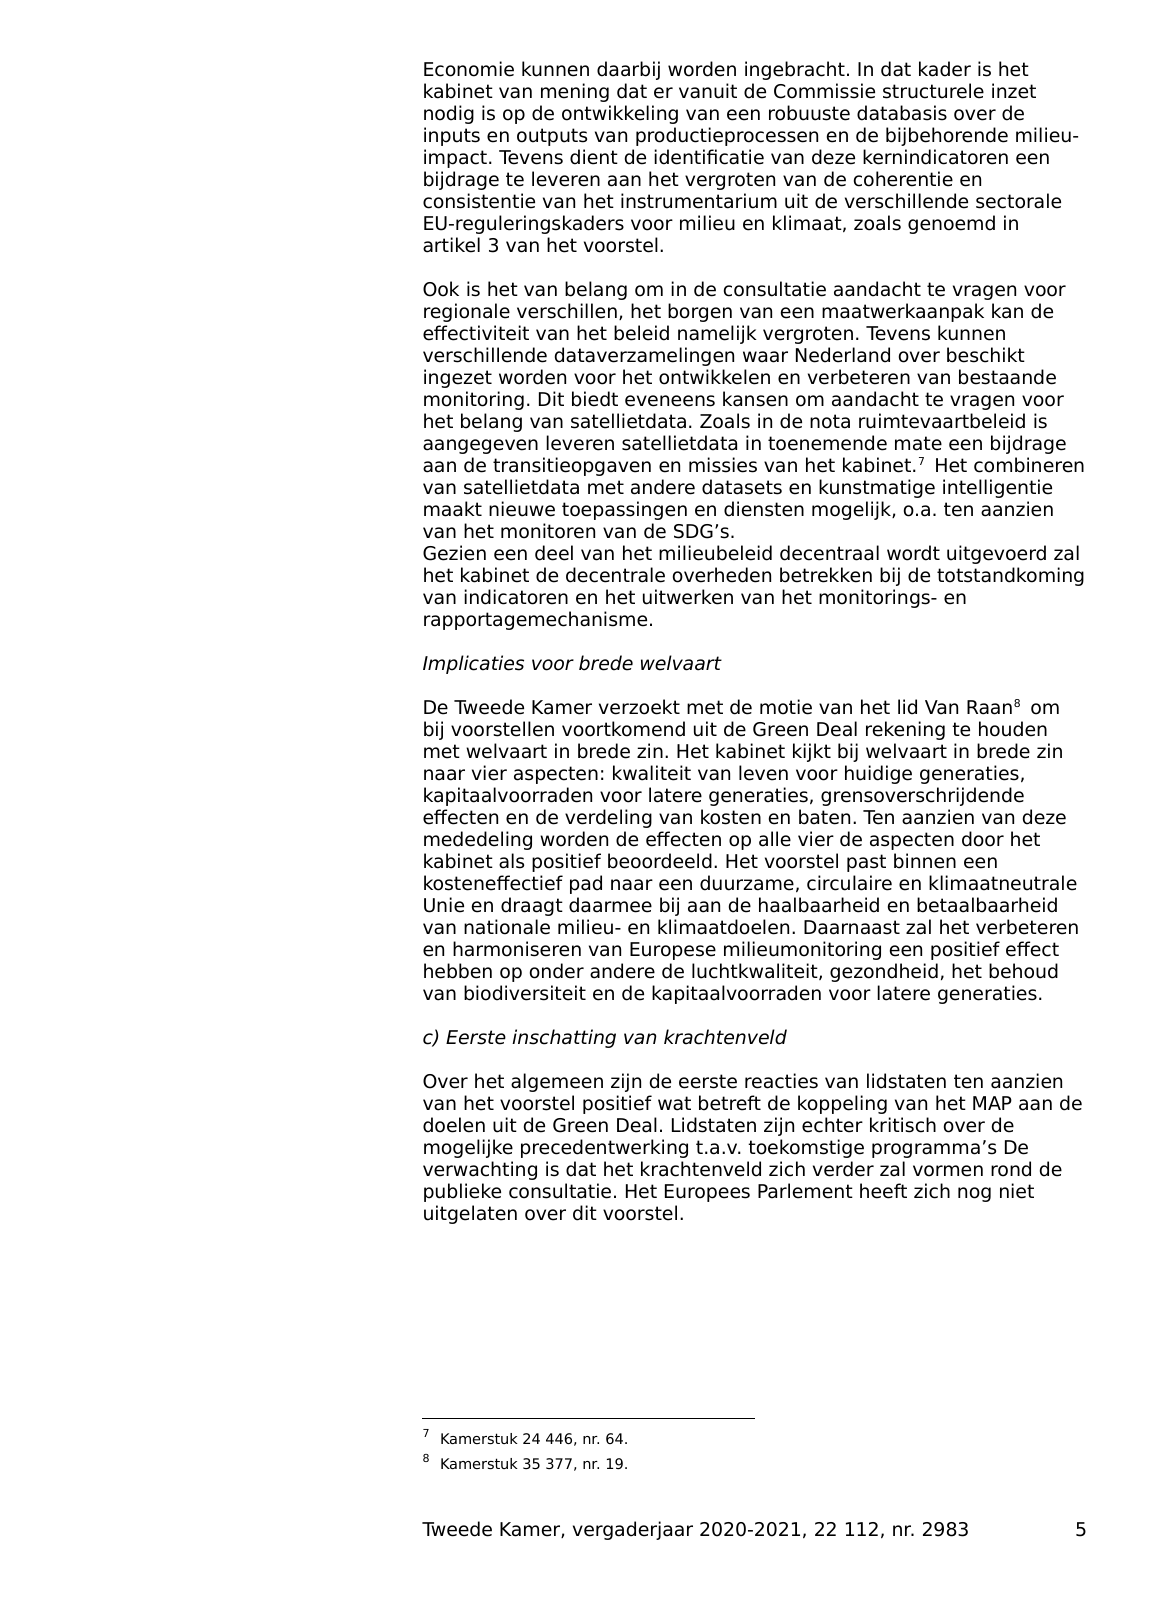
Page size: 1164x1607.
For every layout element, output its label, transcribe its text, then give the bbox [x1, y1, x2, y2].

subtitle Implicaties voor brede welvaart [422, 653, 1087, 675]
text Ook is het van belang om in de consultatie aandacht te vragen voor regionale verschillen, het borgen van een maatwerkaanpak kan de effectiviteit van het beleid namelijk vergroten. Tevens kunnen verschillende dataverzamelingen waar Nederland over beschikt ingezet worden voor het ontwikkelen en verbeteren van bestaande monitoring. Dit biedt eveneens kansen om aandacht te vragen voor het belang van satellietdata. Zoals in de nota ruimtevaartbeleid is aangegeven leveren satellietdata in toenemende mate een bijdrage aan de transitieopgaven en missies van het kabinet. Het combineren van satellietdata met andere datasets en kunstmatige intelligentie maakt nieuwe toepassingen en diensten mogelijk, o.a. ten aanzien van het monitoren van de SDG’s. [422, 279, 1087, 543]
text Kamerstuk 35 377, nr. 19. [422, 1452, 1087, 1474]
text Economie kunnen daarbij worden ingebracht. In dat kader is het kabinet van mening dat er vanuit de Commissie structurele inzet nodig is op de ontwikkeling van een robuuste databasis over de inputs en outputs van productieprocessen en de bijbehorende milieu-impact. Tevens dient de identificatie van deze kernindicatoren een bijdrage te leveren aan het vergroten van de coherentie en consistentie van het instrumentarium uit de verschillende sectorale EU-reguleringskaders voor milieu en klimaat, zoals genoemd in artikel 3 van het voorstel. [422, 59, 1087, 257]
text Gezien een deel van het milieubeleid decentraal wordt uitgevoerd zal het kabinet de decentrale overheden betrekken bij de totstandkoming van indicatoren en het uitwerken van het monitorings- en rapportagemechanisme. [422, 543, 1087, 631]
text De Tweede Kamer verzoekt met de motie van het lid Van Raan om bij voorstellen voortkomend uit de Green Deal rekening te houden met welvaart in brede zin. Het kabinet kijkt bij welvaart in brede zin naar vier aspecten: kwaliteit van leven voor huidige generaties, kapitaalvoorraden voor latere generaties, grensoverschrijdende effecten en de verdeling van kosten en baten. Ten aanzien van deze mededeling worden de effecten op alle vier de aspecten door het kabinet als positief beoordeeld. Het voorstel past binnen een kosteneffectief pad naar een duurzame, circulaire en klimaatneutrale Unie en draagt daarmee bij aan de haalbaarheid en betaalbaarheid van nationale milieu- en klimaatdoelen. Daarnaast zal het verbeteren en harmoniseren van Europese milieumonitoring een positief effect hebben op onder andere de luchtkwaliteit, gezondheid, het behoud van biodiversiteit en de kapitaalvoorraden voor latere generaties. [422, 697, 1087, 1005]
text Over het algemeen zijn de eerste reacties van lidstaten ten aanzien van het voorstel positief wat betreft de koppeling van het MAP aan de doelen uit de Green Deal. Lidstaten zijn echter kritisch over de mogelijke precedentwerking t.a.v. toekomstige programma’s De verwachting is dat het krachtenveld zich verder zal vormen rond de publieke consultatie. Het Europees Parlement heeft zich nog niet uitgelaten over dit voorstel. [422, 1071, 1087, 1225]
text Kamerstuk 24 446, nr. 64. [422, 1427, 1087, 1449]
subtitle c) Eerste inschatting van krachtenveld [422, 1027, 1087, 1049]
